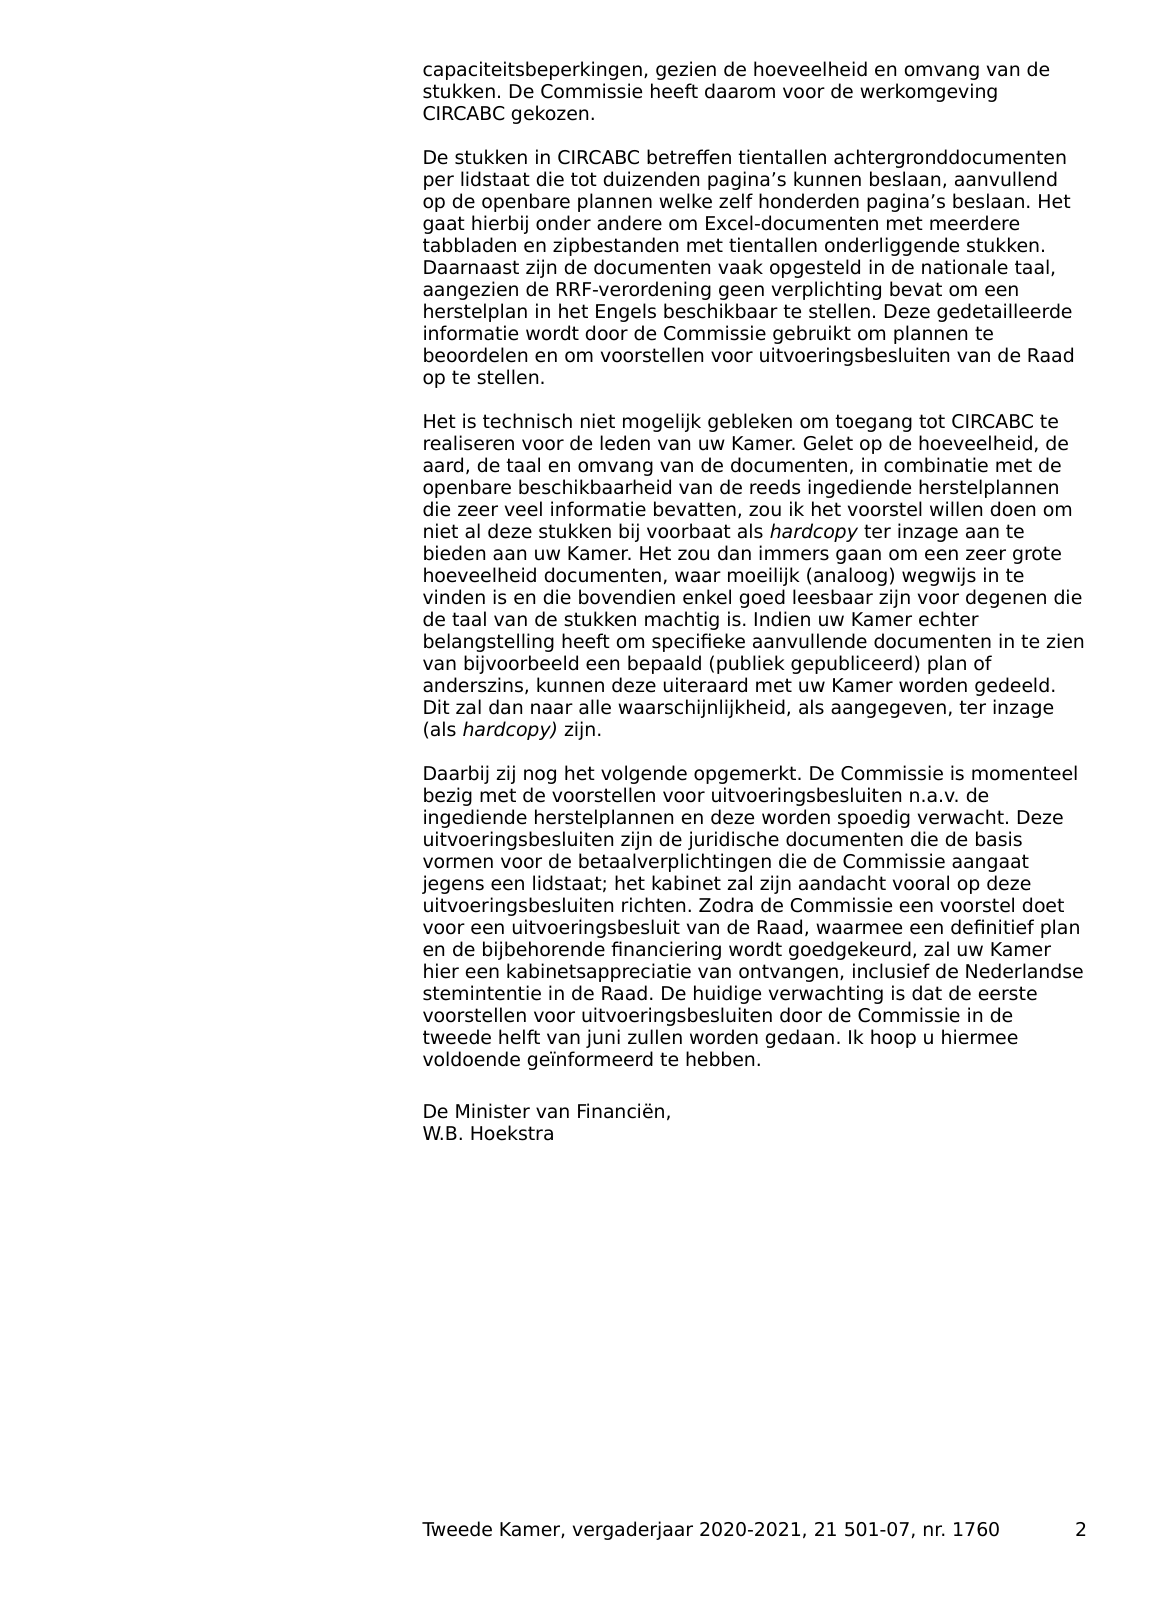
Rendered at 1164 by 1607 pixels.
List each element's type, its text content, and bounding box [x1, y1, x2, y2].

text De Minister van Financiën, W.B. Hoekstra [422, 1101, 1087, 1145]
text Daarbij zij nog het volgende opgemerkt. De Commissie is momenteel bezig met de voorstellen voor uitvoeringsbesluiten n.a.v. de ingediende herstelplannen en deze worden spoedig verwacht. Deze uitvoeringsbesluiten zijn de juridische documenten die de basis vormen voor de betaalverplichtingen die de Commissie aangaat jegens een lidstaat; het kabinet zal zijn aandacht vooral op deze uitvoeringsbesluiten richten. Zodra de Commissie een voorstel doet voor een uitvoeringsbesluit van de Raad, waarmee een definitief plan en de bijbehorende financiering wordt goedgekeurd, zal uw Kamer hier een kabinetsappreciatie van ontvangen, inclusief de Nederlandse stemintentie in de Raad. De huidige verwachting is dat de eerste voorstellen voor uitvoeringsbesluiten door de Commissie in de tweede helft van juni zullen worden gedaan. Ik hoop u hiermee voldoende geïnformeerd te hebben. [422, 763, 1087, 1071]
text De stukken in CIRCABC betreffen tientallen achtergronddocumenten per lidstaat die tot duizenden pagina’s kunnen beslaan, aanvullend op de openbare plannen welke zelf honderden pagina’s beslaan. Het gaat hierbij onder andere om Excel-documenten met meerdere tabbladen en zipbestanden met tientallen onderliggende stukken. Daarnaast zijn de documenten vaak opgesteld in de nationale taal, aangezien de RRF-verordening geen verplichting bevat om een herstelplan in het Engels beschikbaar te stellen. Deze gedetailleerde informatie wordt door de Commissie gebruikt om plannen te beoordelen en om voorstellen voor uitvoeringsbesluiten van de Raad op te stellen. [422, 147, 1087, 389]
text capaciteitsbeperkingen, gezien de hoeveelheid en omvang van de stukken. De Commissie heeft daarom voor de werkomgeving CIRCABC gekozen. [422, 59, 1087, 125]
text Het is technisch niet mogelijk gebleken om toegang tot CIRCABC te realiseren voor de leden van uw Kamer. Gelet op de hoeveelheid, de aard, de taal en omvang van de documenten, in combinatie met de openbare beschikbaarheid van de reeds ingediende herstelplannen die zeer veel informatie bevatten, zou ik het voorstel willen doen om niet al deze stukken bij voorbaat als hardcopy ter inzage aan te bieden aan uw Kamer. Het zou dan immers gaan om een zeer grote hoeveelheid documenten, waar moeilijk (analoog) wegwijs in te vinden is en die bovendien enkel goed leesbaar zijn voor degenen die de taal van de stukken machtig is. Indien uw Kamer echter belangstelling heeft om specifieke aanvullende documenten in te zien van bijvoorbeeld een bepaald (publiek gepubliceerd) plan of anderszins, kunnen deze uiteraard met uw Kamer worden gedeeld. Dit zal dan naar alle waarschijnlijkheid, als aangegeven, ter inzage (als hardcopy) zijn. [422, 411, 1087, 741]
